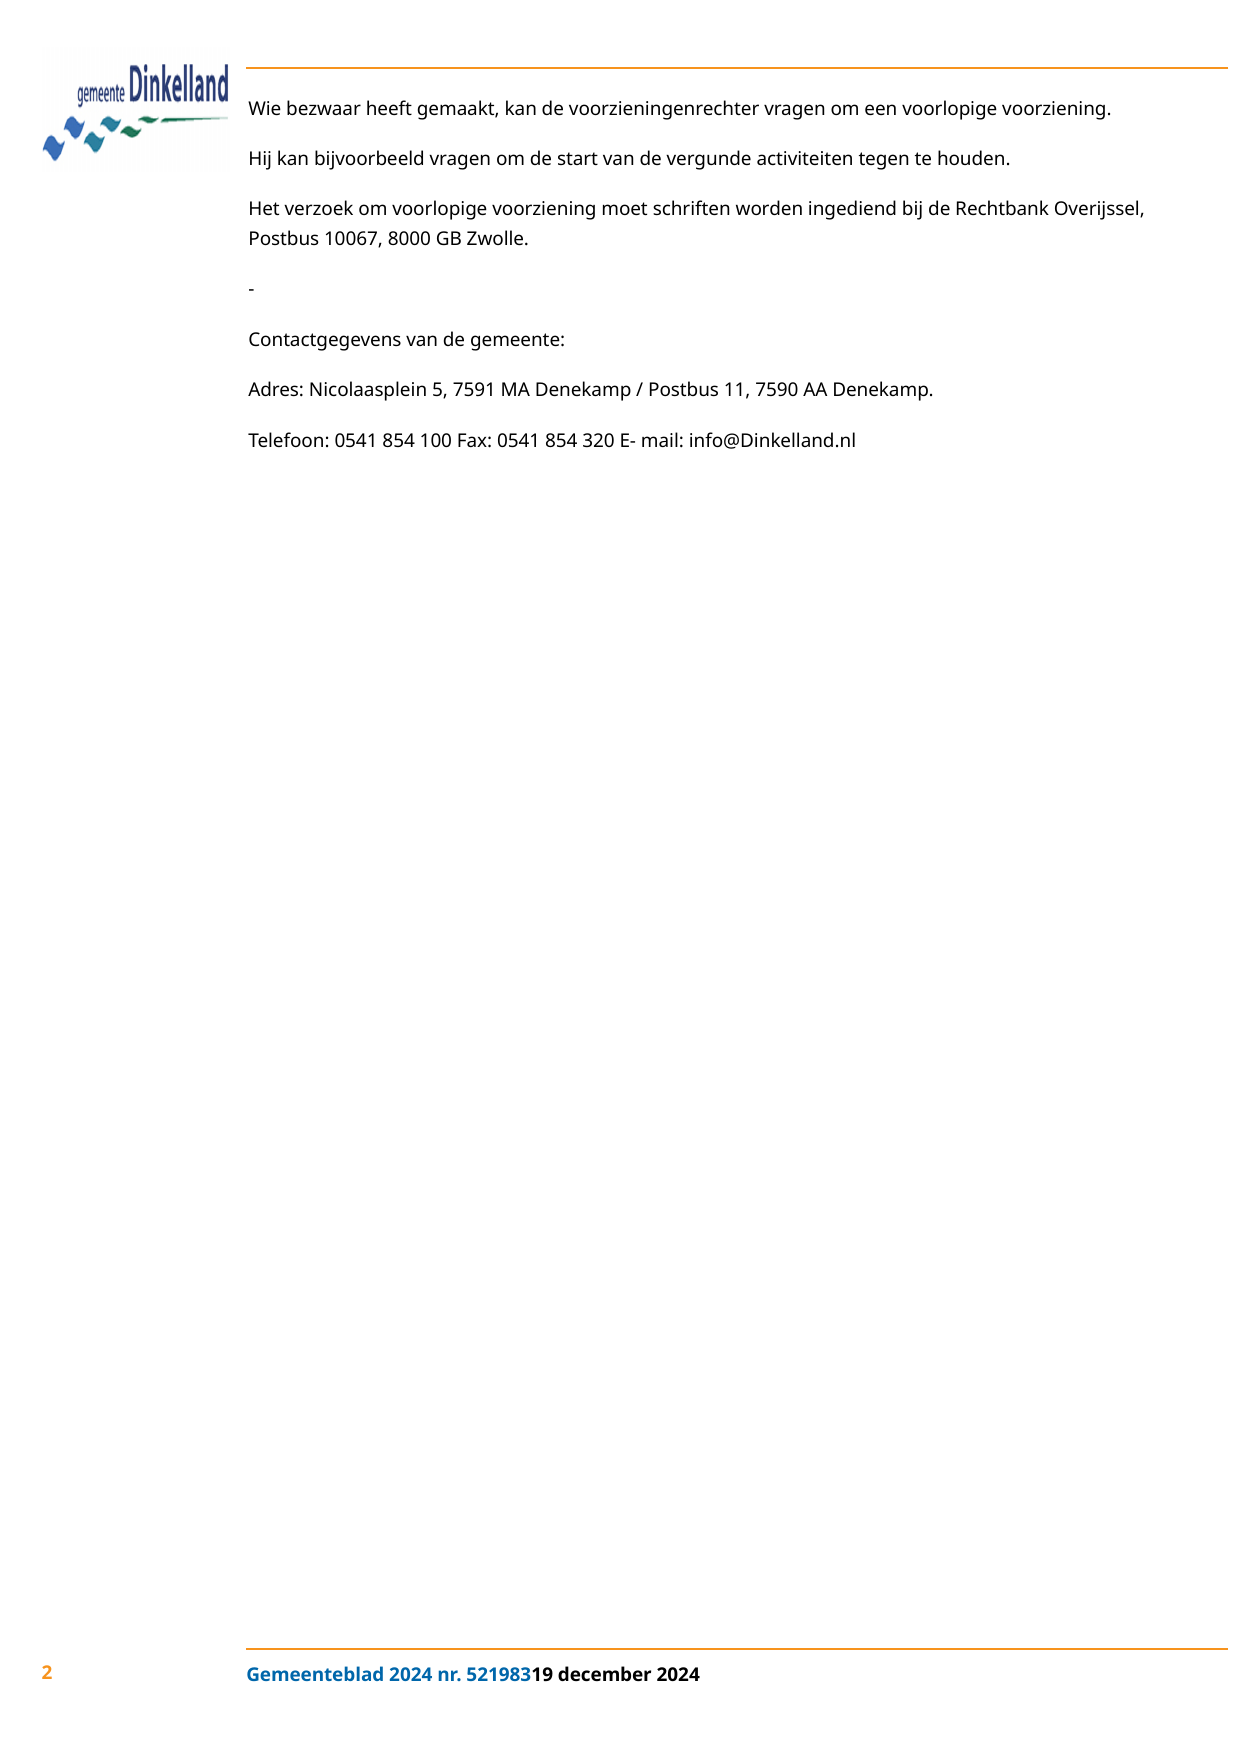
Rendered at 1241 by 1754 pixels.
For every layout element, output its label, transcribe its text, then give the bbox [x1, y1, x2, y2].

picture [41, 47, 231, 172]
text Hij kan bijvoorbeeld vragen om de start van de vergunde activiteiten tegen te houden. [248, 145, 1152, 171]
text - [248, 276, 1152, 301]
text Adres: Nicolaasplein 5, 7591 MA Denekamp / Postbus 11, 7590 AA Denekamp. [248, 376, 1152, 402]
text Wie bezwaar heeft gemaakt, kan de voorzieningenrechter vragen om een voorlopige voorziening. [248, 95, 1152, 121]
text Telefoon: 0541 854 100 Fax: 0541 854 320 E- mail: info@Dinkelland.nl [248, 427, 1152, 453]
text Contactgegevens van de gemeente: [248, 326, 1152, 352]
text Het verzoek om voorlopige voorziening moet schriften worden ingediend bij de Rechtbank Overijssel, Postbus 10067, 8000 GB Zwolle. [248, 196, 1152, 251]
